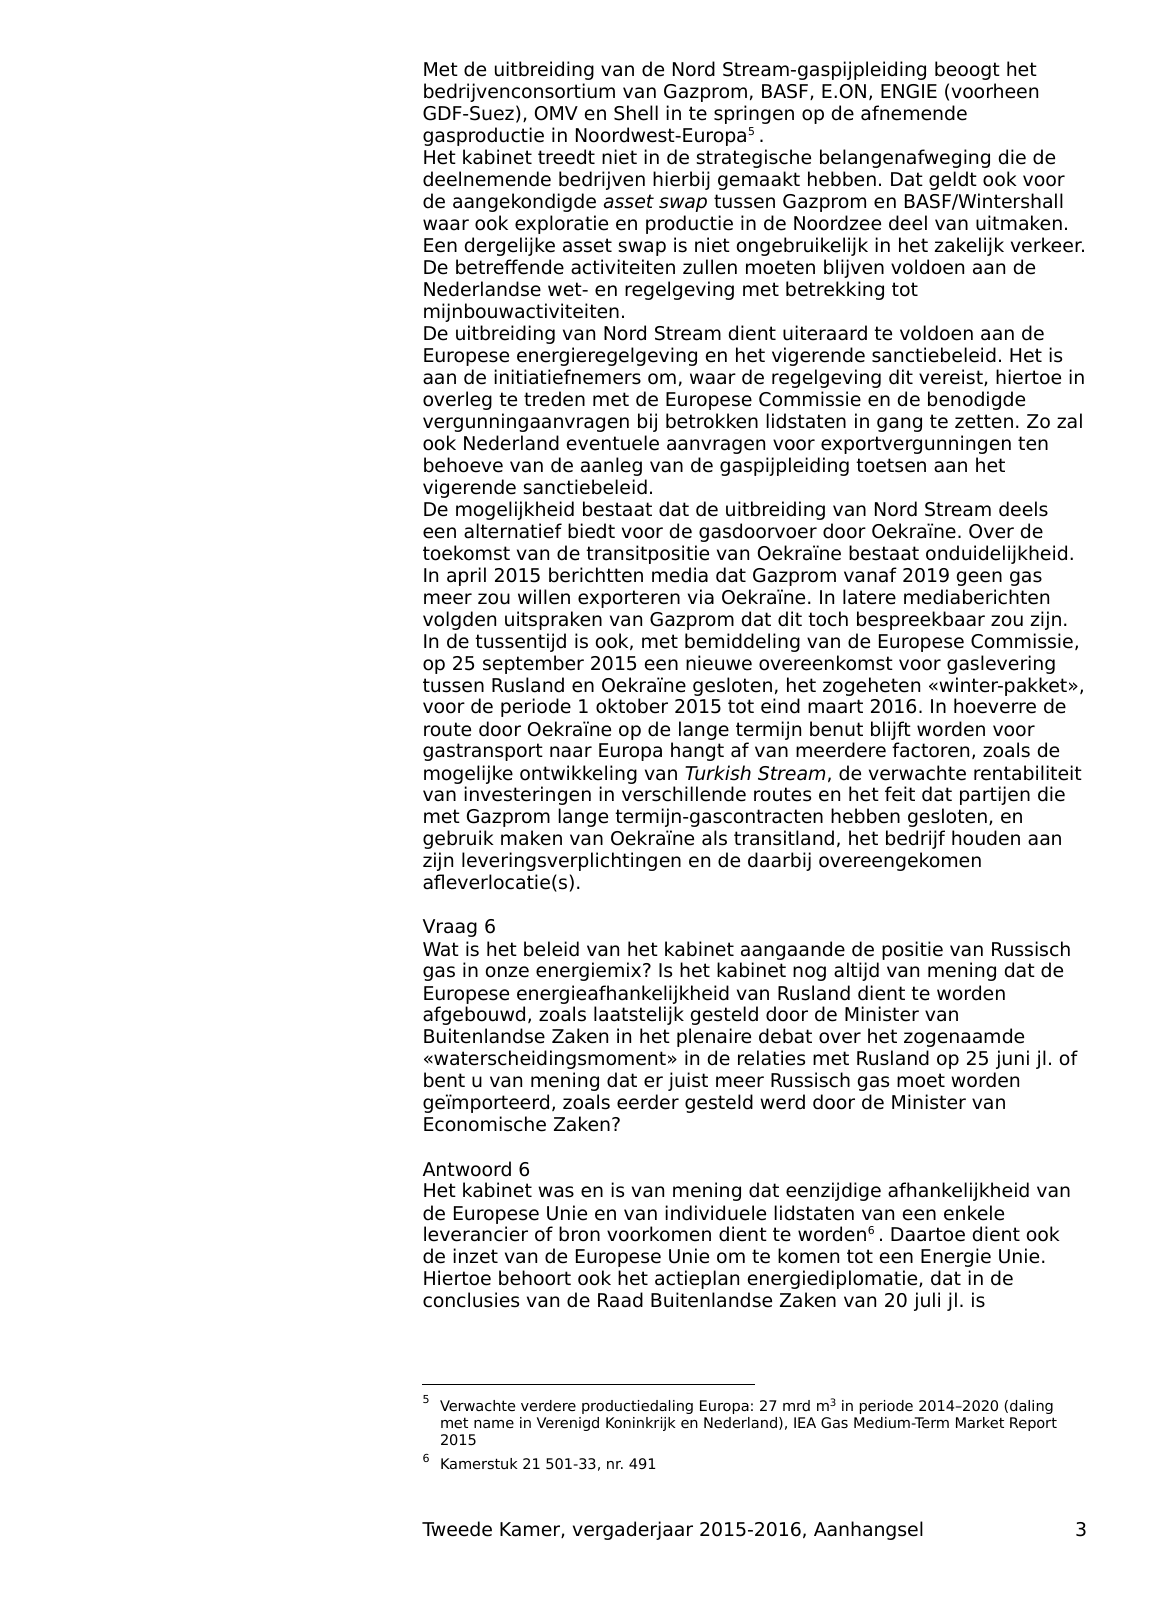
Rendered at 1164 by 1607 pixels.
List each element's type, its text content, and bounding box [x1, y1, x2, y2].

text Antwoord 6 [422, 1158, 1087, 1180]
text Verwachte verdere productiedaling Europa: 27 mrd m3 in periode 2014–2020 (daling met name in Verenigd Koninkrijk en Nederland), IEA Gas Medium-Term Market Report 2015 [422, 1393, 1087, 1449]
text De uitbreiding van Nord Stream dient uiteraard te voldoen aan de Europese energieregelgeving en het vigerende sanctiebeleid. Het is aan de initiatiefnemers om, waar de regelgeving dit vereist, hiertoe in overleg te treden met de Europese Commissie en de benodigde vergunningaanvragen bij betrokken lidstaten in gang te zetten. Zo zal ook Nederland eventuele aanvragen voor exportvergunningen ten behoeve van de aanleg van de gaspijpleiding toetsen aan het vigerende sanctiebeleid. [422, 323, 1087, 499]
text Met de uitbreiding van de Nord Stream-gaspijpleiding beoogt het bedrijvenconsortium van Gazprom, BASF, E.ON, ENGIE (voorheen GDF-Suez), OMV en Shell in te springen op de afnemende gasproductie in Noordwest-Europa. [422, 59, 1087, 147]
text De mogelijkheid bestaat dat de uitbreiding van Nord Stream deels een alternatief biedt voor de gasdoorvoer door Oekraïne. Over de toekomst van de transitpositie van Oekraïne bestaat onduidelijkheid. In april 2015 berichtten media dat Gazprom vanaf 2019 geen gas meer zou willen exporteren via Oekraïne. In latere mediaberichten volgden uitspraken van Gazprom dat dit toch bespreekbaar zou zijn. In de tussentijd is ook, met bemiddeling van de Europese Commissie, op 25 september 2015 een nieuwe overeenkomst voor gaslevering tussen Rusland en Oekraïne gesloten, het zogeheten «winter-pakket», voor de periode 1 oktober 2015 tot eind maart 2016. In hoeverre de route door Oekraïne op de lange termijn benut blijft worden voor gastransport naar Europa hangt af van meerdere factoren, zoals de mogelijke ontwikkeling van Turkish Stream, de verwachte rentabiliteit van investeringen in verschillende routes en het feit dat partijen die met Gazprom lange termijn-gascontracten hebben gesloten, en gebruik maken van Oekraïne als transitland, het bedrijf houden aan zijn leveringsverplichtingen en de daarbij overeengekomen afleverlocatie(s). [422, 499, 1087, 894]
text Kamerstuk 21 501-33, nr. 491 [422, 1452, 1087, 1474]
text Vraag 6 [422, 916, 1087, 938]
text Wat is het beleid van het kabinet aangaande de positie van Russisch gas in onze energiemix? Is het kabinet nog altijd van mening dat de Europese energieafhankelijkheid van Rusland dient te worden afgebouwd, zoals laatstelijk gesteld door de Minister van Buitenlandse Zaken in het plenaire debat over het zogenaamde «waterscheidingsmoment» in de relaties met Rusland op 25 juni jl. of bent u van mening dat er juist meer Russisch gas moet worden geïmporteerd, zoals eerder gesteld werd door de Minister van Economische Zaken? [422, 938, 1087, 1136]
text Het kabinet treedt niet in de strategische belangenafweging die de deelnemende bedrijven hierbij gemaakt hebben. Dat geldt ook voor de aangekondigde asset swap tussen Gazprom en BASF/Wintershall waar ook exploratie en productie in de Noordzee deel van uitmaken. Een dergelijke asset swap is niet ongebruikelijk in het zakelijk verkeer. De betreffende activiteiten zullen moeten blijven voldoen aan de Nederlandse wet- en regelgeving met betrekking tot mijnbouwactiviteiten. [422, 147, 1087, 323]
text Het kabinet was en is van mening dat eenzijdige afhankelijkheid van de Europese Unie en van individuele lidstaten van een enkele leverancier of bron voorkomen dient te worden. Daartoe dient ook de inzet van de Europese Unie om te komen tot een Energie Unie. Hiertoe behoort ook het actieplan energiediplomatie, dat in de conclusies van de Raad Buitenlandse Zaken van 20 juli jl. is [422, 1180, 1087, 1312]
